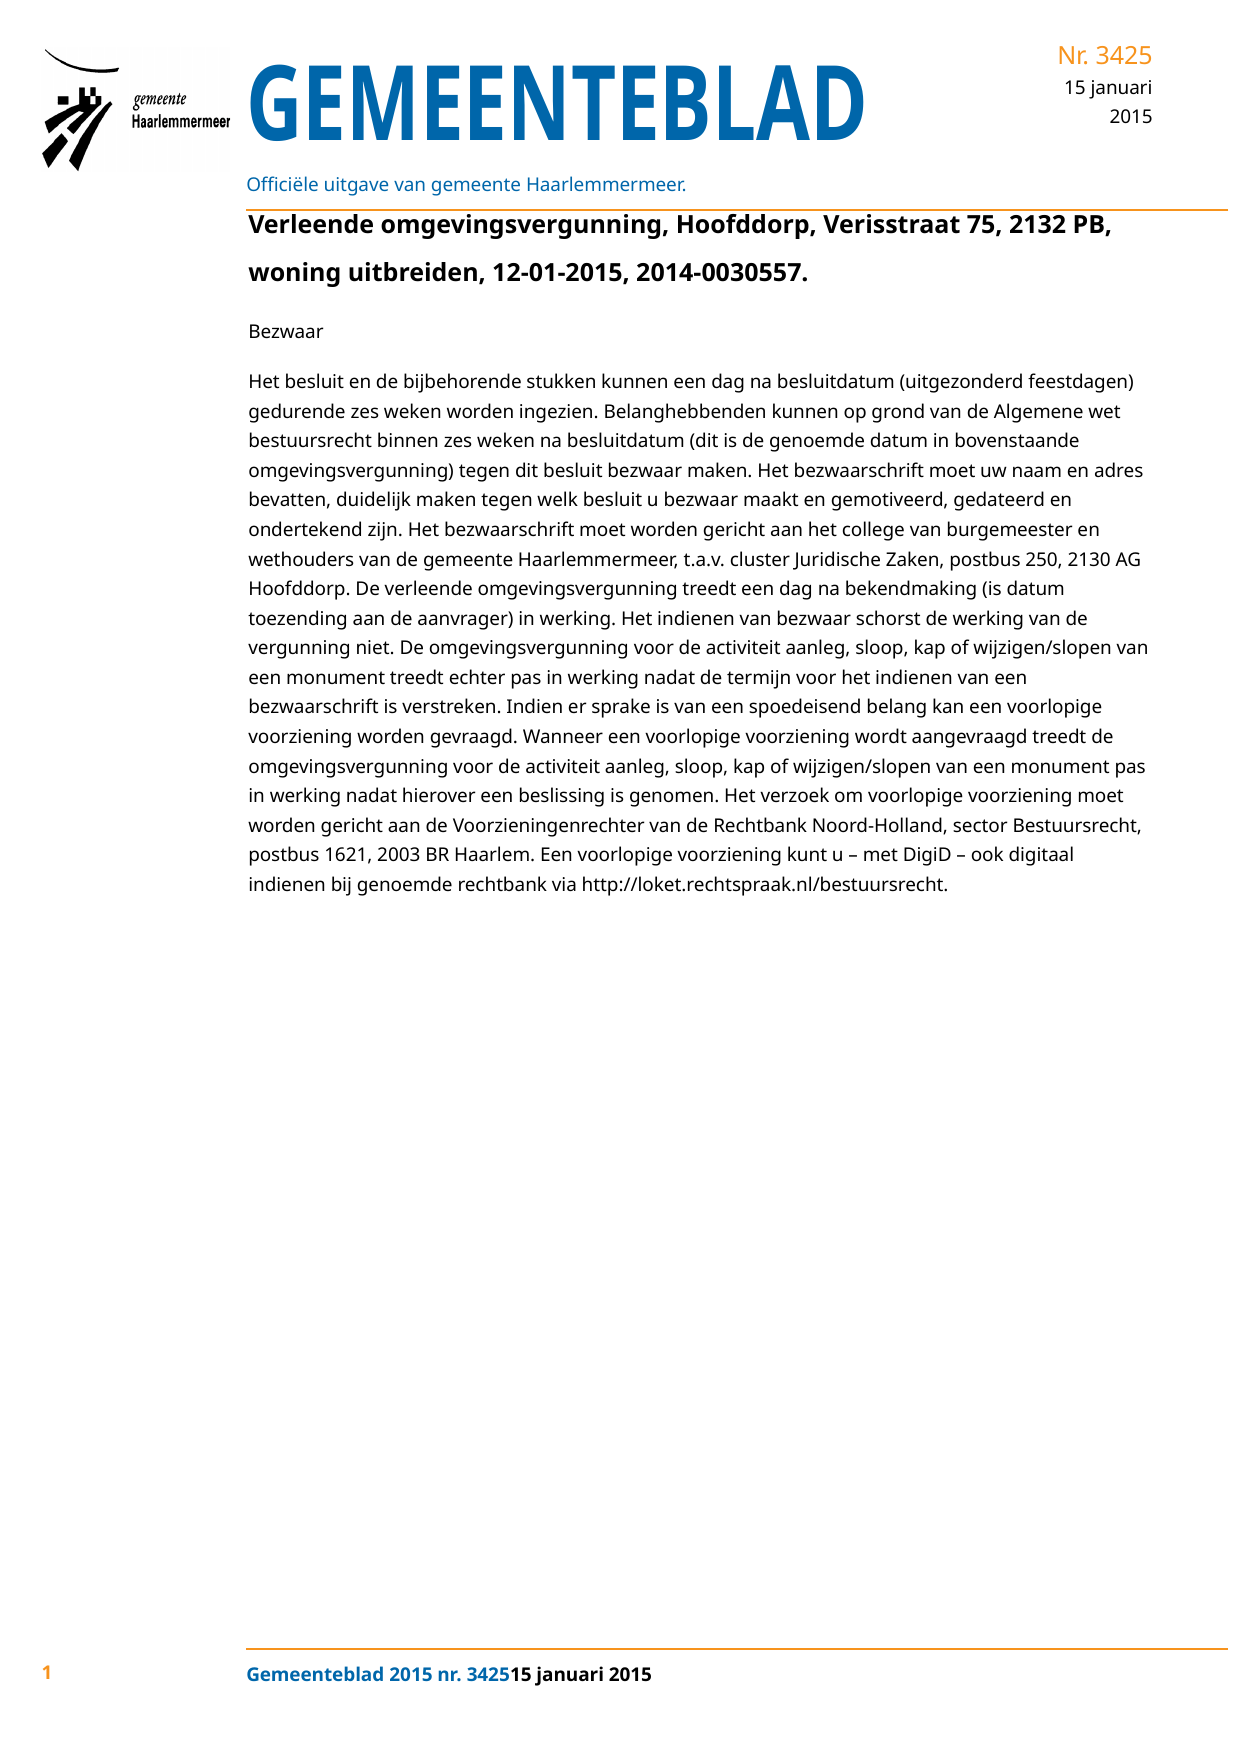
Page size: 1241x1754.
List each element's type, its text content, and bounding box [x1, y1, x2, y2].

text Bezwaar [248, 318, 1152, 344]
picture [41, 47, 231, 172]
text Verleende omgevingsvergunning, Hoofddorp, Verisstraat 75, 2132 PB, woning uitbreiden, 12-01-2015, 2014-0030557. [248, 211, 1152, 288]
text Het besluit en de bijbehorende stukken kunnen een dag na besluitdatum (uitgezonderd feestdagen) gedurende zes weken worden ingezien. Belanghebbenden kunnen op grond van de Algemene wet bestuursrecht binnen zes weken na besluitdatum (dit is de genoemde datum in bovenstaande omgevingsvergunning) tegen dit besluit bezwaar maken. Het bezwaarschrift moet uw naam en adres bevatten, duidelijk maken tegen welk besluit u bezwaar maakt en gemotiveerd, gedateerd en ondertekend zijn. Het bezwaarschrift moet worden gericht aan het college van burgemeester en wethouders van de gemeente Haarlemmermeer, t.a.v. cluster Juridische Zaken, postbus 250, 2130 AG Hoofddorp. De verleende omgevingsvergunning treedt een dag na bekendmaking (is datum toezending aan de aanvrager) in werking. Het indienen van bezwaar schorst de werking van de vergunning niet. De omgevingsvergunning voor de activiteit aanleg, sloop, kap of wijzigen/slopen van een monument treedt echter pas in werking nadat de termijn voor het indienen van een bezwaarschrift is verstreken. Indien er sprake is van een spoedeisend belang kan een voorlopige voorziening worden gevraagd. Wanneer een voorlopige voorziening wordt aangevraagd treedt de omgevingsvergunning voor de activiteit aanleg, sloop, kap of wijzigen/slopen van een monument pas in werking nadat hierover een beslissing is genomen. Het verzoek om voorlopige voorziening moet worden gericht aan de Voorzieningenrechter van de Rechtbank Noord-Holland, sector Bestuursrecht, postbus 1621, 2003 BR Haarlem. Een voorlopige voorziening kunt u – met DigiD – ook digitaal indienen bij genoemde rechtbank via http://loket.rechtspraak.nl/bestuursrecht. [248, 368, 1152, 897]
